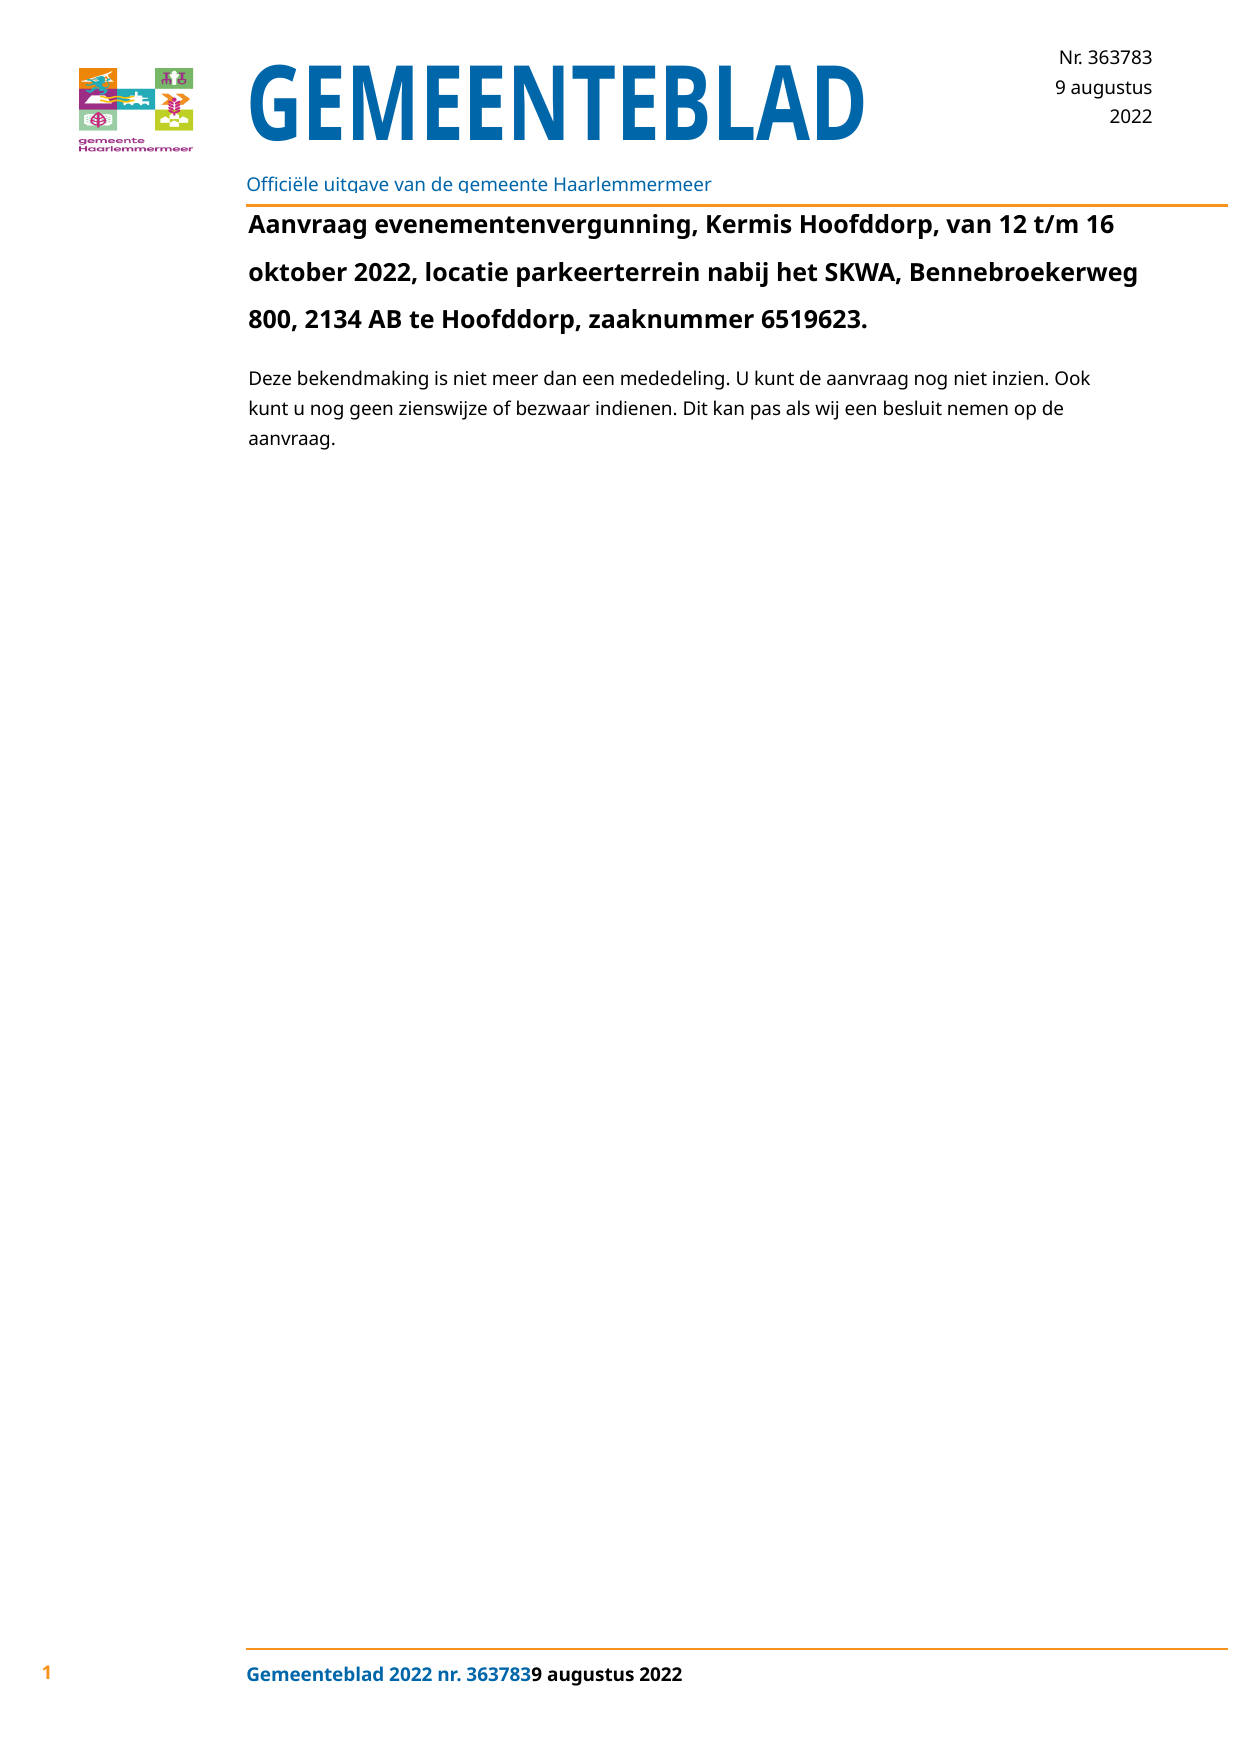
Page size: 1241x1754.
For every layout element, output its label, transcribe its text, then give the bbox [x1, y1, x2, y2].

text Deze bekendmaking is niet meer dan een mededeling. U kunt de aanvraag nog niet inzien. Ook kunt u nog geen zienswijze of bezwaar indienen. Dit kan pas als wij een besluit nemen op de aanvraag. [248, 366, 1152, 450]
text Aanvraag evenementenvergunning, Kermis Hoofddorp, van 12 t/m 16 oktober 2022, locatie parkeerterrein nabij het SKWA, Bennebroekerweg 800, 2134 AB te Hoofddorp, zaaknummer 6519623. [248, 207, 1152, 336]
picture [41, 47, 231, 172]
